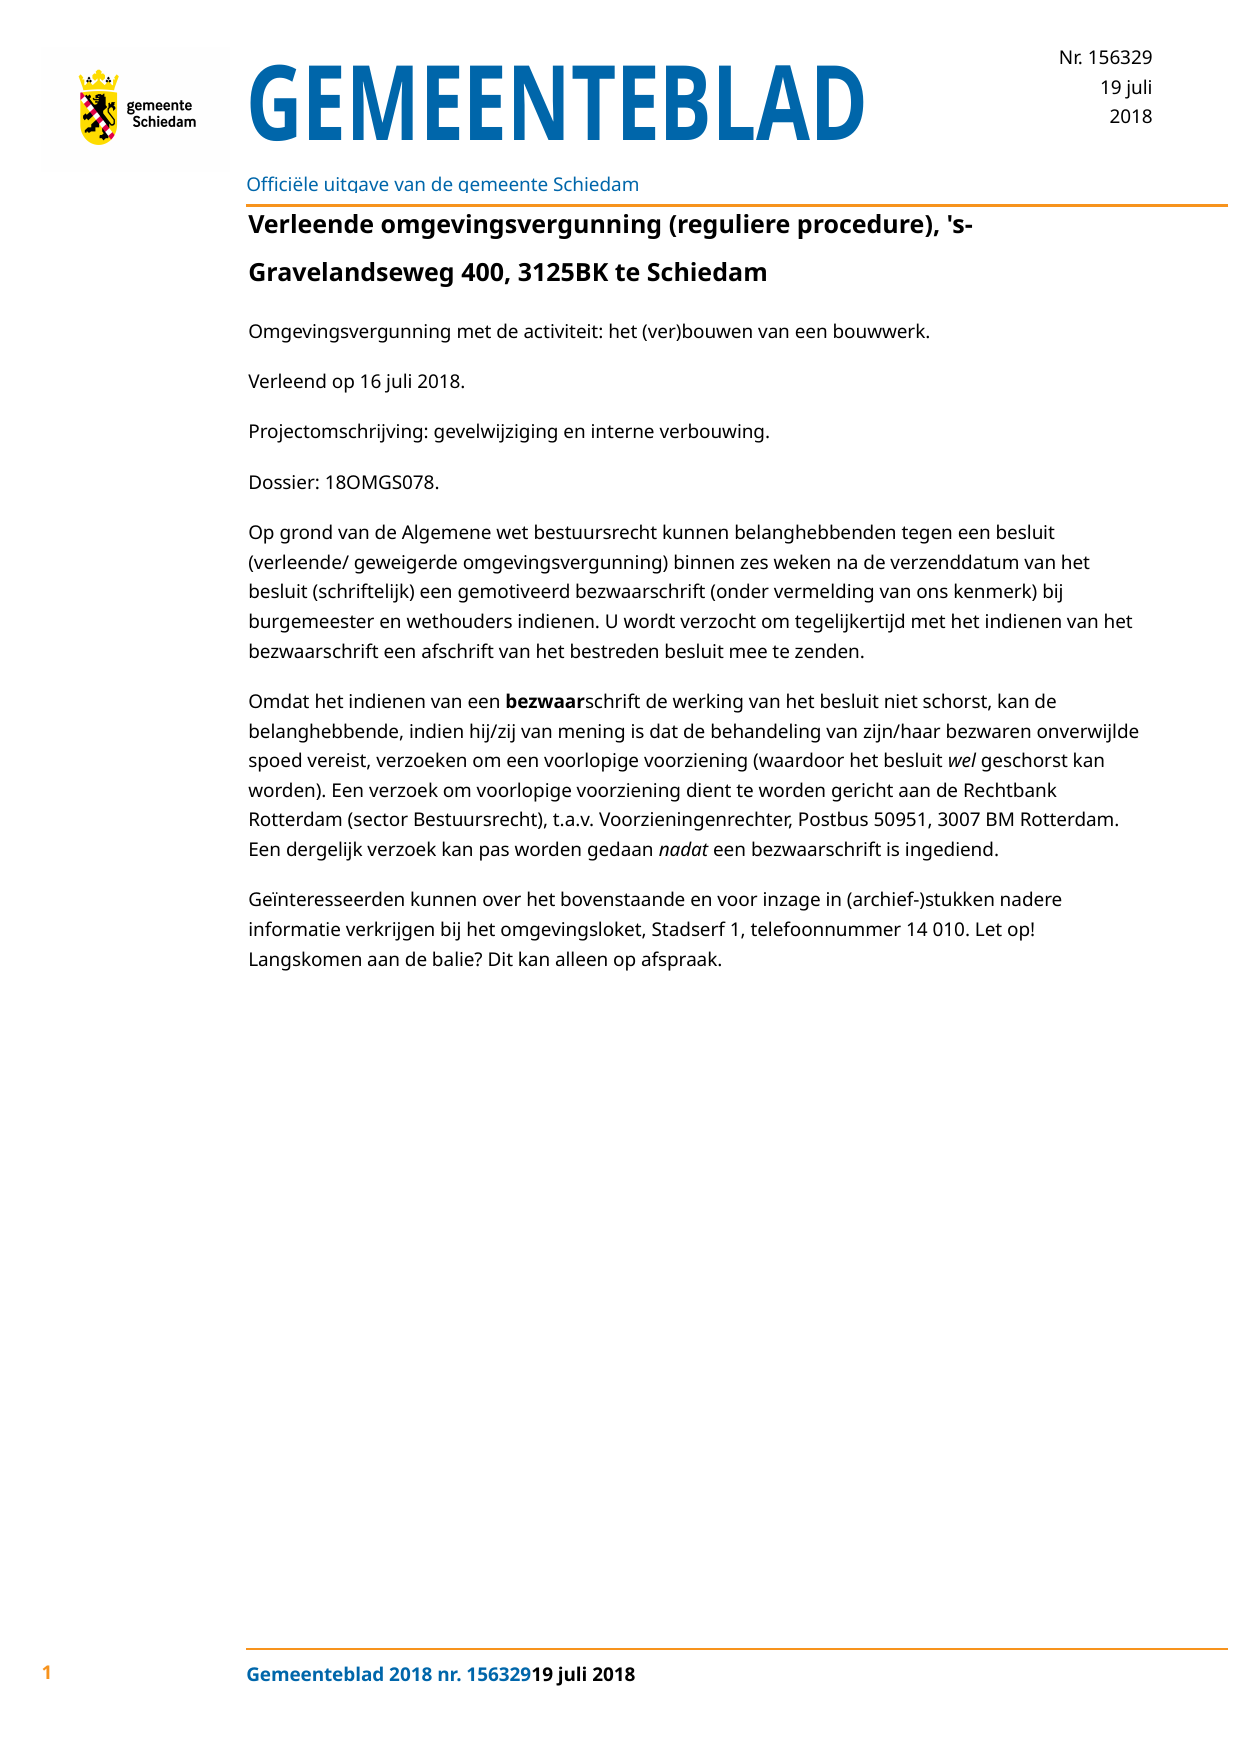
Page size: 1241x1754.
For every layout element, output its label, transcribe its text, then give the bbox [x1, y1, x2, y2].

picture [41, 47, 231, 172]
text Verleend op 16 juli 2018. [248, 368, 1152, 394]
text Omdat het indienen van een bezwaarschrift de werking van het besluit niet schorst, kan de belanghebbende, indien hij/zij van mening is dat de behandeling van zijn/haar bezwaren onverwijlde spoed vereist, verzoeken om een voorlopige voorziening (waardoor het besluit wel geschorst kan worden). Een verzoek om voorlopige voorziening dient te worden gericht aan de Rechtbank Rotterdam (sector Bestuursrecht), t.a.v. Voorzieningenrechter, Postbus 50951, 3007 BM Rotterdam. Een dergelijk verzoek kan pas worden gedaan nadat een bezwaarschrift is ingediend. [248, 688, 1152, 862]
text Omgevingsvergunning met de activiteit: het (ver)bouwen van een bouwwerk. [248, 318, 1152, 344]
text Verleende omgevingsvergunning (reguliere procedure), 's-Gravelandseweg 400, 3125BK te Schiedam [248, 207, 1152, 288]
text Dossier: 18OMGS078. [248, 469, 1152, 495]
text Geïnteresseerden kunnen over het bovenstaande en voor inzage in (archief-)stukken nadere informatie verkrijgen bij het omgevingsloket, Stadserf 1, telefoonnummer 14 010. Let op! Langskomen aan de balie? Dit kan alleen op afspraak. [248, 887, 1152, 972]
text Projectomschrijving: gevelwijziging en interne verbouwing. [248, 419, 1152, 444]
text Op grond van de Algemene wet bestuursrecht kunnen belanghebbenden tegen een besluit (verleende/ geweigerde omgevingsvergunning) binnen zes weken na de verzenddatum van het besluit (schriftelijk) een gemotiveerd bezwaarschrift (onder vermelding van ons kenmerk) bij burgemeester en wethouders indienen. U wordt verzocht om tegelijkertijd met het indienen van het bezwaarschrift een afschrift van het bestreden besluit mee te zenden. [248, 519, 1152, 664]
